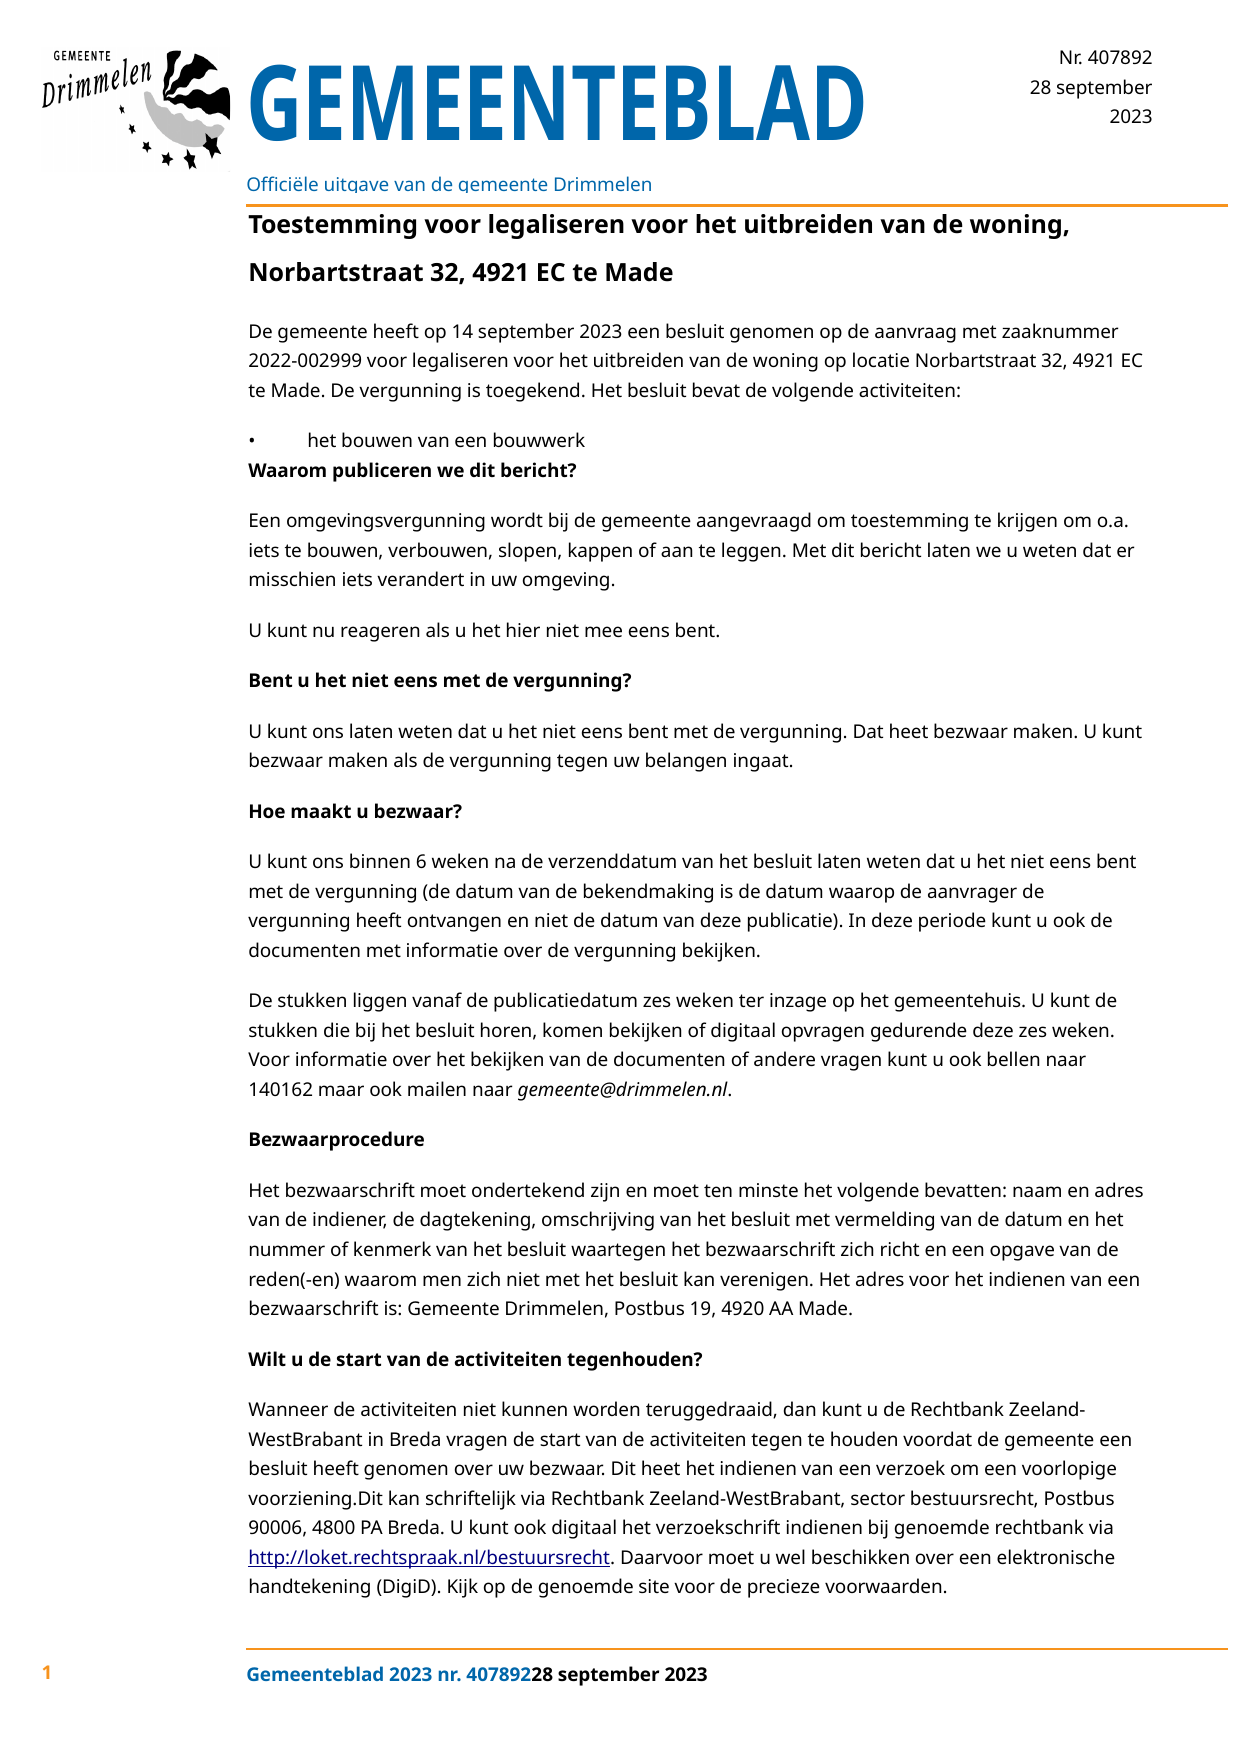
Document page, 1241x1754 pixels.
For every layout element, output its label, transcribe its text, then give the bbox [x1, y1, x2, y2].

text De gemeente heeft op 14 september 2023 een besluit genomen op de aanvraag met zaaknummer 2022-002999 voor legaliseren voor het uitbreiden van de woning op locatie Norbartstraat 32, 4921 EC te Made. De vergunning is toegekend. Het besluit bevat de volgende activiteiten: [248, 318, 1152, 403]
text Toestemming voor legaliseren voor het uitbreiden van de woning, Norbartstraat 32, 4921 EC te Made [248, 207, 1152, 288]
picture [41, 47, 231, 172]
text Het bezwaarschrift moet ondertekend zijn en moet ten minste het volgende bevatten: naam en adres van de indiener, de dagtekening, omschrijving van het besluit met vermelding van de datum en het nummer of kenmerk van het besluit waartegen het bezwaarschrift zich richt en een opgave van de reden(-en) waarom men zich niet met het besluit kan verenigen. Het adres voor het indienen van een bezwaarschrift is: Gemeente Drimmelen, Postbus 19, 4920 AA Made. [248, 1177, 1152, 1321]
text U kunt ons binnen 6 weken na de verzenddatum van het besluit laten weten dat u het niet eens bent met de vergunning (de datum van de bekendmaking is de datum waarop de aanvrager de vergunning heeft ontvangen en niet de datum van deze publicatie). In deze periode kunt u ook de documenten met informatie over de vergunning bekijken. [248, 848, 1152, 963]
text Bent u het niet eens met de vergunning? [248, 667, 1152, 693]
text Een omgevingsvergunning wordt bij de gemeente aangevraagd om toestemming te krijgen om o.a. iets te bouwen, verbouwen, slopen, kappen of aan te leggen. Met dit bericht laten we u weten dat er misschien iets verandert in uw omgeving. [248, 507, 1152, 592]
text De stukken liggen vanaf de publicatiedatum zes weken ter inzage op het gemeentehuis. U kunt de stukken die bij het besluit horen, komen bekijken of digitaal opvragen gedurende deze zes weken. Voor informatie over het bekijken van de documenten of andere vragen kunt u ook bellen naar 140162 maar ook mailen naar gemeente@drimmelen.nl. [248, 987, 1152, 1102]
text Hoe maakt u bezwaar? [248, 798, 1152, 824]
text U kunt nu reageren als u het hier niet mee eens bent. [248, 617, 1152, 643]
text Waarom publiceren we dit bericht? [248, 457, 1152, 483]
list het bouwen van een bouwwerk [248, 427, 1152, 453]
text Wilt u de start van de activiteiten tegenhouden? [248, 1346, 1152, 1372]
text U kunt ons laten weten dat u het niet eens bent met de vergunning. Dat heet bezwaar maken. U kunt bezwaar maken als de vergunning tegen uw belangen ingaat. [248, 718, 1152, 773]
text Wanneer de activiteiten niet kunnen worden teruggedraaid, dan kunt u de Rechtbank Zeeland-WestBrabant in Breda vragen de start van de activiteiten tegen te houden voordat de gemeente een besluit heeft genomen over uw bezwaar. Dit heet het indienen van een verzoek om een voorlopige voorziening.Dit kan schriftelijk via Rechtbank Zeeland-WestBrabant, sector bestuursrecht, Postbus 90006, 4800 PA Breda. U kunt ook digitaal het verzoekschrift indienen bij genoemde rechtbank via http://loket.rechtspraak.nl/bestuursrecht. Daarvoor moet u wel beschikken over een elektronische handtekening (DigiD). Kijk op de genoemde site voor de precieze voorwaarden. [248, 1396, 1152, 1599]
text Bezwaarprocedure [248, 1127, 1152, 1152]
